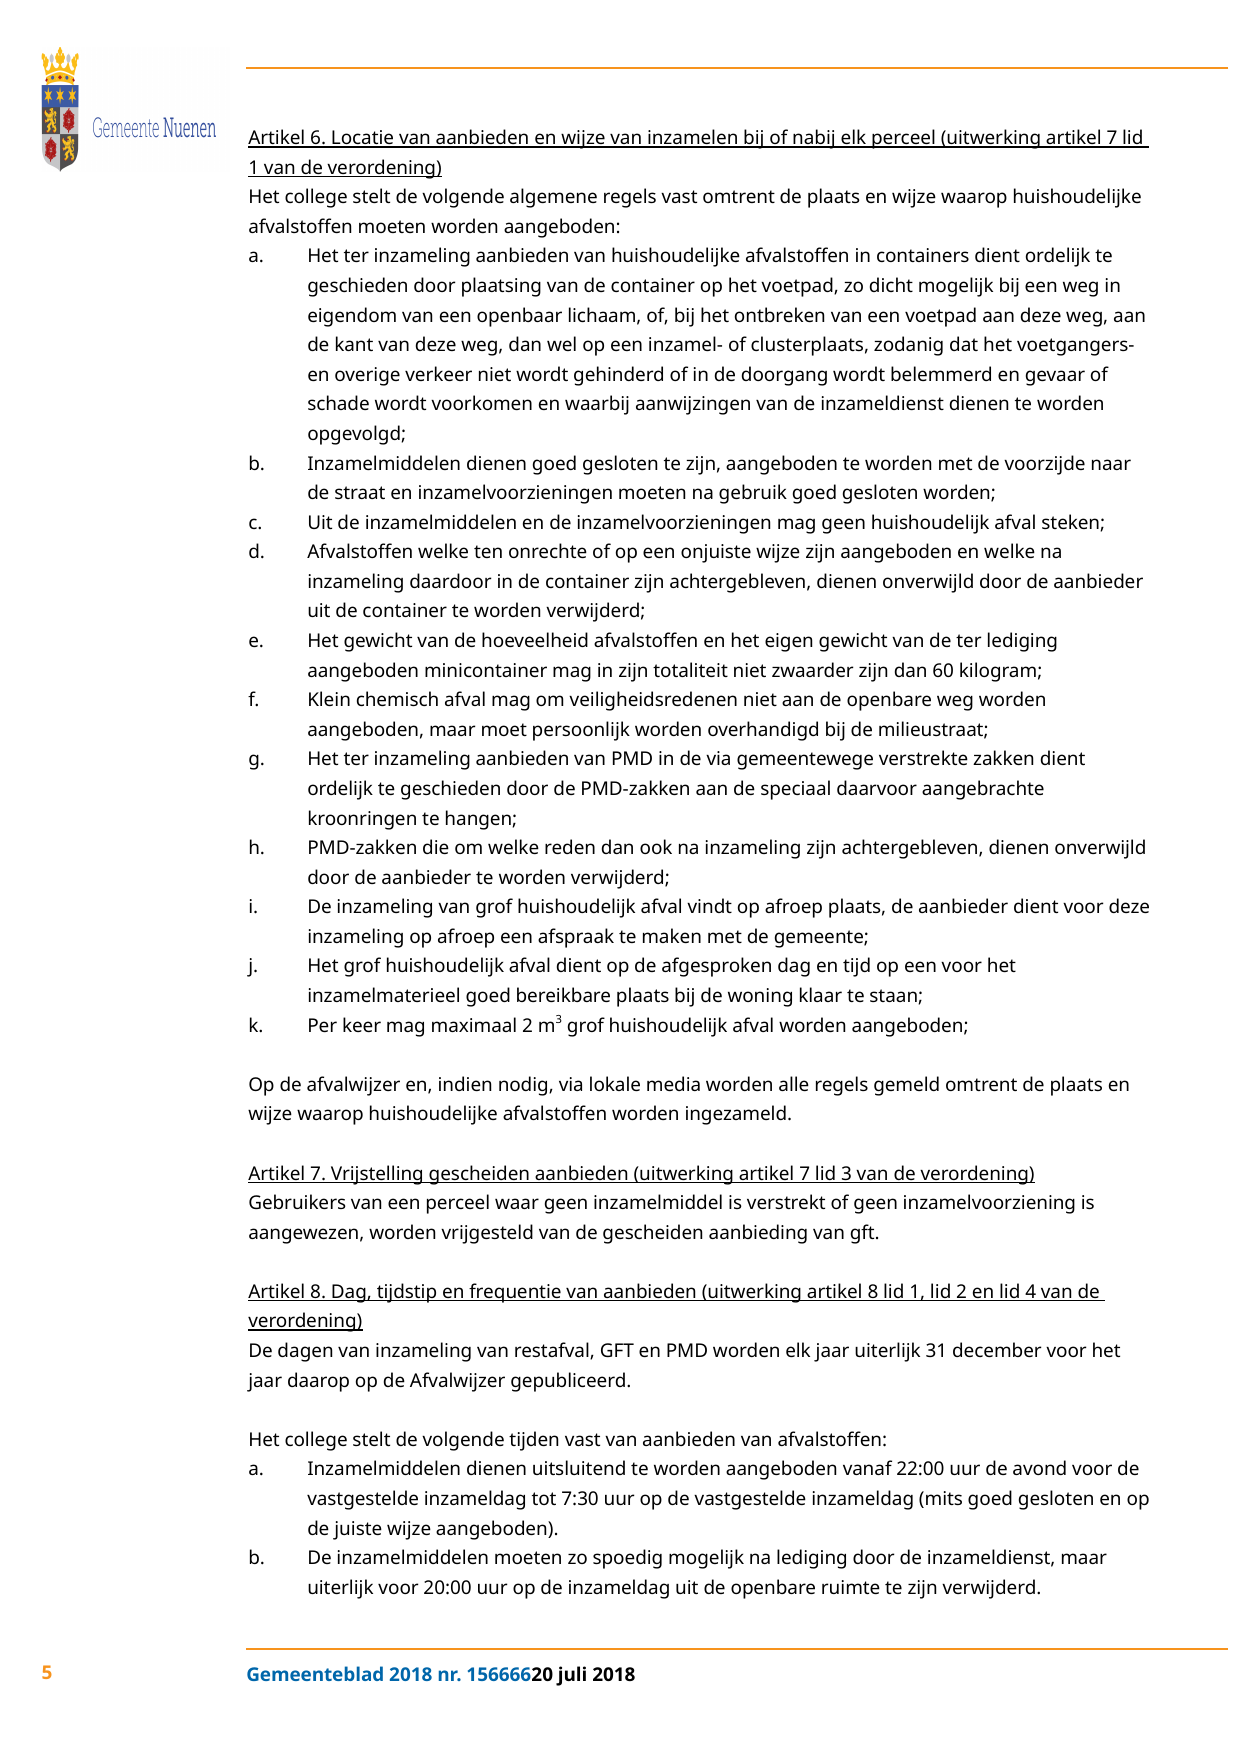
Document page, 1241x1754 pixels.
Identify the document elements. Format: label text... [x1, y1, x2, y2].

picture [41, 47, 231, 172]
text Gebruikers van een perceel waar geen inzamelmiddel is verstrekt of geen inzamelvoorziening is aangewezen, worden vrijgesteld van de gescheiden aanbieding van gft. [248, 1189, 1152, 1245]
list Het grof huishoudelijk afval dient op de afgesproken dag en tijd op een voor het inzamelmaterieel goed bereikbare plaats bij de woning klaar te staan; [248, 953, 1152, 1008]
list PMD-zakken die om welke reden dan ook na inzameling zijn achtergebleven, dienen onverwijld door de aanbieder te worden verwijderd; [248, 834, 1152, 890]
list De inzameling van grof huishoudelijk afval vindt op afroep plaats, de aanbieder dient voor deze inzameling op afroep een afspraak te maken met de gemeente; [248, 893, 1152, 949]
list Het ter inzameling aanbieden van huishoudelijke afvalstoffen in containers dient ordelijk te geschieden door plaatsing van de container op het voetpad, zo dicht mogelijk bij een weg in eigendom van een openbaar lichaam, of, bij het ontbreken van een voetpad aan deze weg, aan de kant van deze weg, dan wel op een inzamel- of clusterplaats, zodanig dat het voetgangers- en overige verkeer niet wordt gehinderd of in de doorgang wordt belemmerd en gevaar of schade wordt voorkomen en waarbij aanwijzingen van de inzameldienst dienen te worden opgevolgd; [248, 243, 1152, 446]
text Artikel 7. Vrijstelling gescheiden aanbieden (uitwerking artikel 7 lid 3 van de verordening) [248, 1160, 1152, 1186]
list Klein chemisch afval mag om veiligheidsredenen niet aan de openbare weg worden aangeboden, maar moet persoonlijk worden overhandigd bij de milieustraat; [248, 686, 1152, 742]
text Artikel 6. Locatie van aanbieden en wijze van inzamelen bij of nabij elk perceel (uitwerking artikel 7 lid 1 van de verordening) [248, 124, 1152, 180]
list Het ter inzameling aanbieden van PMD in de via gemeentewege verstrekte zakken dient ordelijk te geschieden door de PMD-zakken aan de speciaal daarvoor aangebrachte kroonringen te hangen; [248, 746, 1152, 831]
list Uit de inzamelmiddelen en de inzamelvoorzieningen mag geen huishoudelijk afval steken; [248, 509, 1152, 535]
list Afvalstoffen welke ten onrechte of op een onjuiste wijze zijn aangeboden en welke na inzameling daardoor in de container zijn achtergebleven, dienen onverwijld door de aanbieder uit de container te worden verwijderd; [248, 538, 1152, 623]
list Het gewicht van de hoeveelheid afvalstoffen en het eigen gewicht van de ter lediging aangeboden minicontainer mag in zijn totaliteit niet zwaarder zijn dan 60 kilogram; [248, 627, 1152, 683]
list Inzamelmiddelen dienen uitsluitend te worden aangeboden vanaf 22:00 uur de avond voor de vastgestelde inzameldag tot 7:30 uur op de vastgestelde inzameldag (mits goed gesloten en op de juiste wijze aangeboden). [248, 1456, 1152, 1541]
text Artikel 8. Dag, tijdstip en frequentie van aanbieden (uitwerking artikel 8 lid 1, lid 2 en lid 4 van de verordening) [248, 1278, 1152, 1333]
text De dagen van inzameling van restafval, GFT en PMD worden elk jaar uiterlijk 31 december voor het jaar daarop op de Afvalwijzer gepubliceerd. [248, 1337, 1152, 1393]
text Op de afvalwijzer en, indien nodig, via lokale media worden alle regels gemeld omtrent de plaats en wijze waarop huishoudelijke afvalstoffen worden ingezameld. [248, 1071, 1152, 1126]
list Inzamelmiddelen dienen goed gesloten te zijn, aangeboden te worden met de voorzijde naar de straat en inzamelvoorzieningen moeten na gebruik goed gesloten worden; [248, 450, 1152, 505]
list Per keer mag maximaal 2 m3 grof huishoudelijk afval worden aangeboden; [248, 1012, 1152, 1038]
text Het college stelt de volgende tijden vast van aanbieden van afvalstoffen: [248, 1426, 1152, 1452]
text Het college stelt de volgende algemene regels vast omtrent de plaats en wijze waarop huishoudelijke afvalstoffen moeten worden aangeboden: [248, 183, 1152, 239]
list De inzamelmiddelen moeten zo spoedig mogelijk na lediging door de inzameldienst, maar uiterlijk voor 20:00 uur op de inzameldag uit de openbare ruimte te zijn verwijderd. [248, 1544, 1152, 1600]
